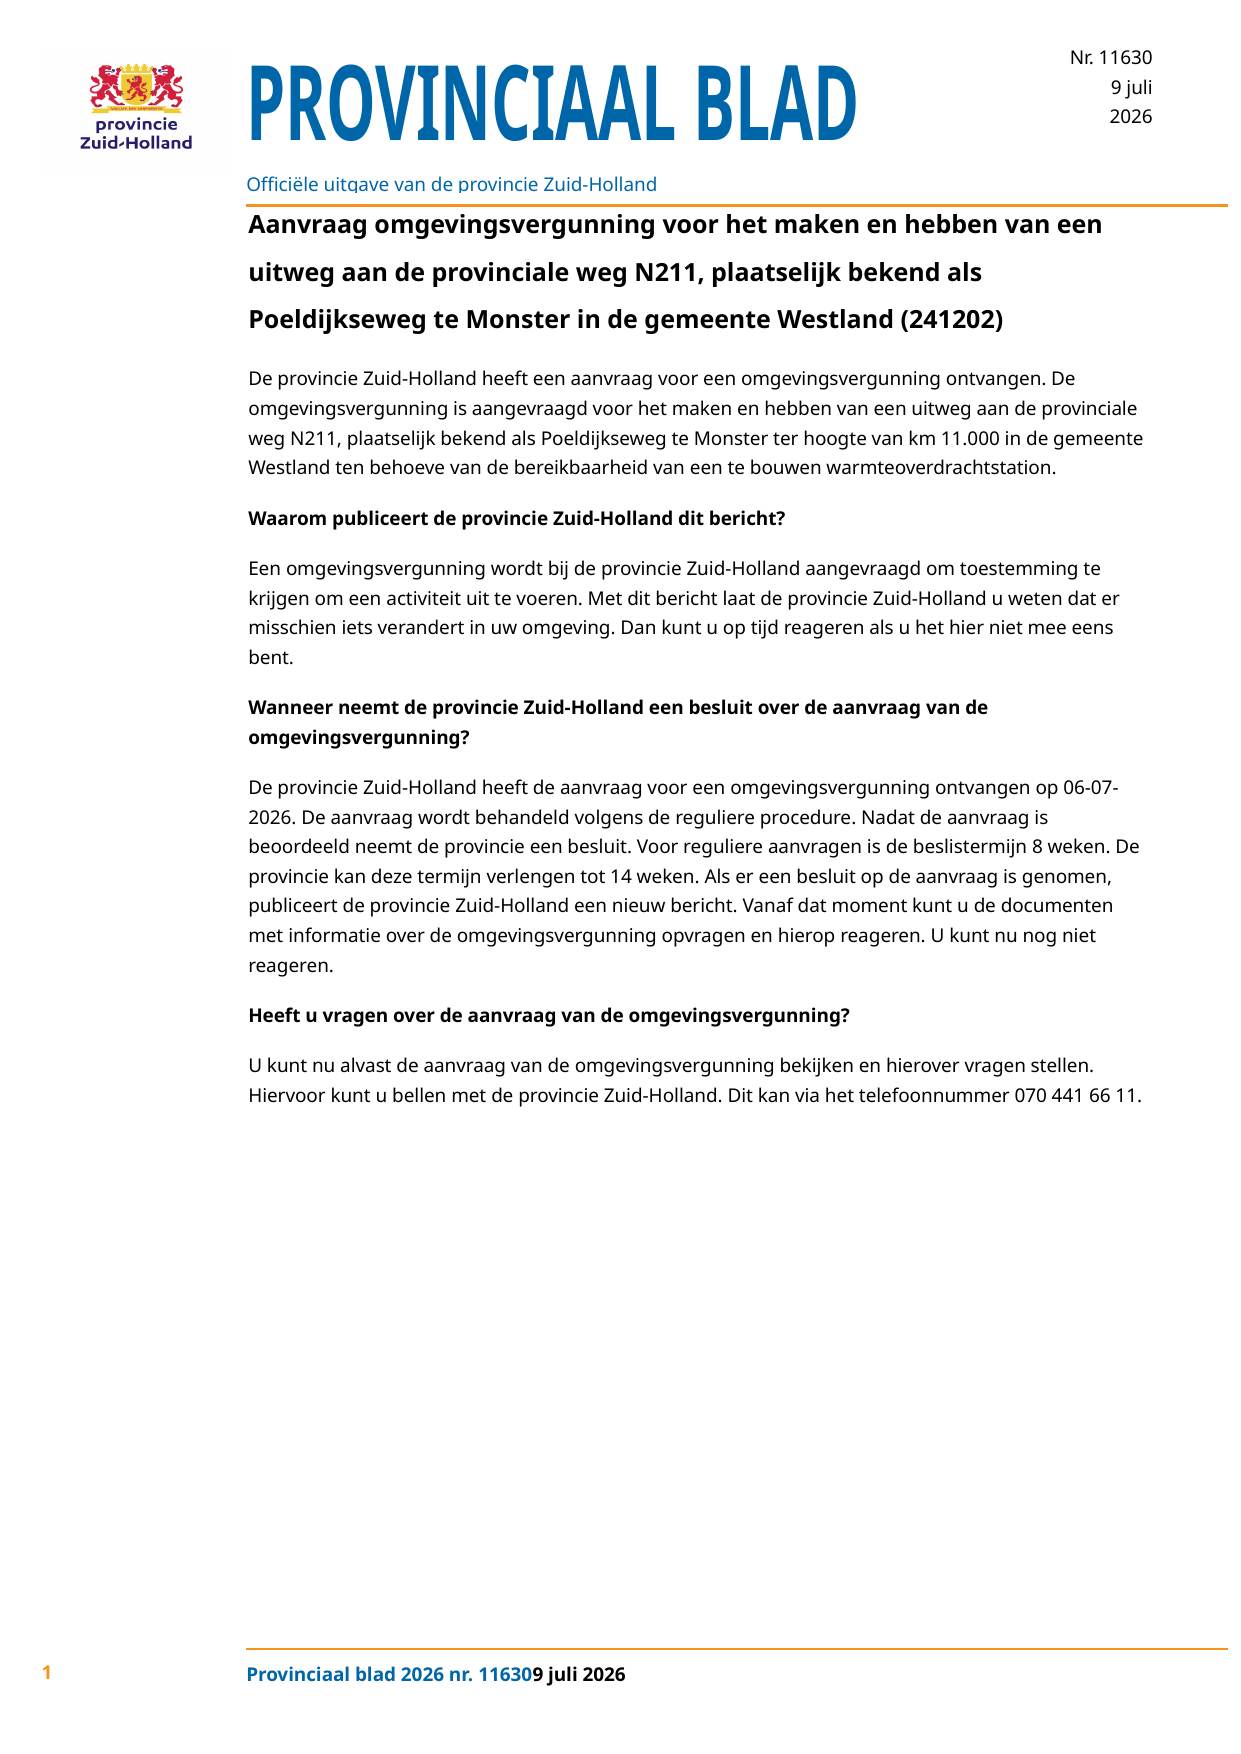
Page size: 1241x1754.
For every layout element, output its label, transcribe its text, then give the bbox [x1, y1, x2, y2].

text Waarom publiceert de provincie Zuid-Holland dit bericht? [248, 505, 1152, 530]
text U kunt nu alvast de aanvraag van de omgevingsvergunning bekijken en hierover vragen stellen. Hiervoor kunt u bellen met de provincie Zuid-Holland. Dit kan via het telefoonnummer 070 441 66 11. [248, 1053, 1152, 1108]
text Wanneer neemt de provincie Zuid-Holland een besluit over de aanvraag van de omgevingsvergunning? [248, 694, 1152, 749]
text De provincie Zuid-Holland heeft een aanvraag voor een omgevingsvergunning ontvangen. De omgevingsvergunning is aangevraagd voor het maken en hebben van een uitweg aan de provinciale weg N211, plaatselijk bekend als Poeldijkseweg te Monster ter hoogte van km 11.000 in de gemeente Westland ten behoeve van de bereikbaarheid van een te bouwen warmteoverdrachtstation. [248, 366, 1152, 480]
text Aanvraag omgevingsvergunning voor het maken en hebben van een uitweg aan de provinciale weg N211, plaatselijk bekend als Poeldijkseweg te Monster in de gemeente Westland (241202) [248, 207, 1152, 336]
text De provincie Zuid-Holland heeft de aanvraag voor een omgevingsvergunning ontvangen op 06-07-2026. De aanvraag wordt behandeld volgens de reguliere procedure. Nadat de aanvraag is beoordeeld neemt de provincie een besluit. Voor reguliere aanvragen is de beslistermijn 8 weken. De provincie kan deze termijn verlengen tot 14 weken. Als er een besluit op de aanvraag is genomen, publiceert de provincie Zuid-Holland een nieuw bericht. Vanaf dat moment kunt u de documenten met informatie over de omgevingsvergunning opvragen en hierop reageren. U kunt nu nog niet reageren. [248, 774, 1152, 977]
text Een omgevingsvergunning wordt bij de provincie Zuid-Holland aangevraagd om toestemming te krijgen om een activiteit uit te voeren. Met dit bericht laat de provincie Zuid-Holland u weten dat er misschien iets verandert in uw omgeving. Dan kunt u op tijd reageren als u het hier niet mee eens bent. [248, 555, 1152, 669]
picture [41, 47, 231, 172]
text Heeft u vragen over de aanvraag van de omgevingsvergunning? [248, 1002, 1152, 1028]
